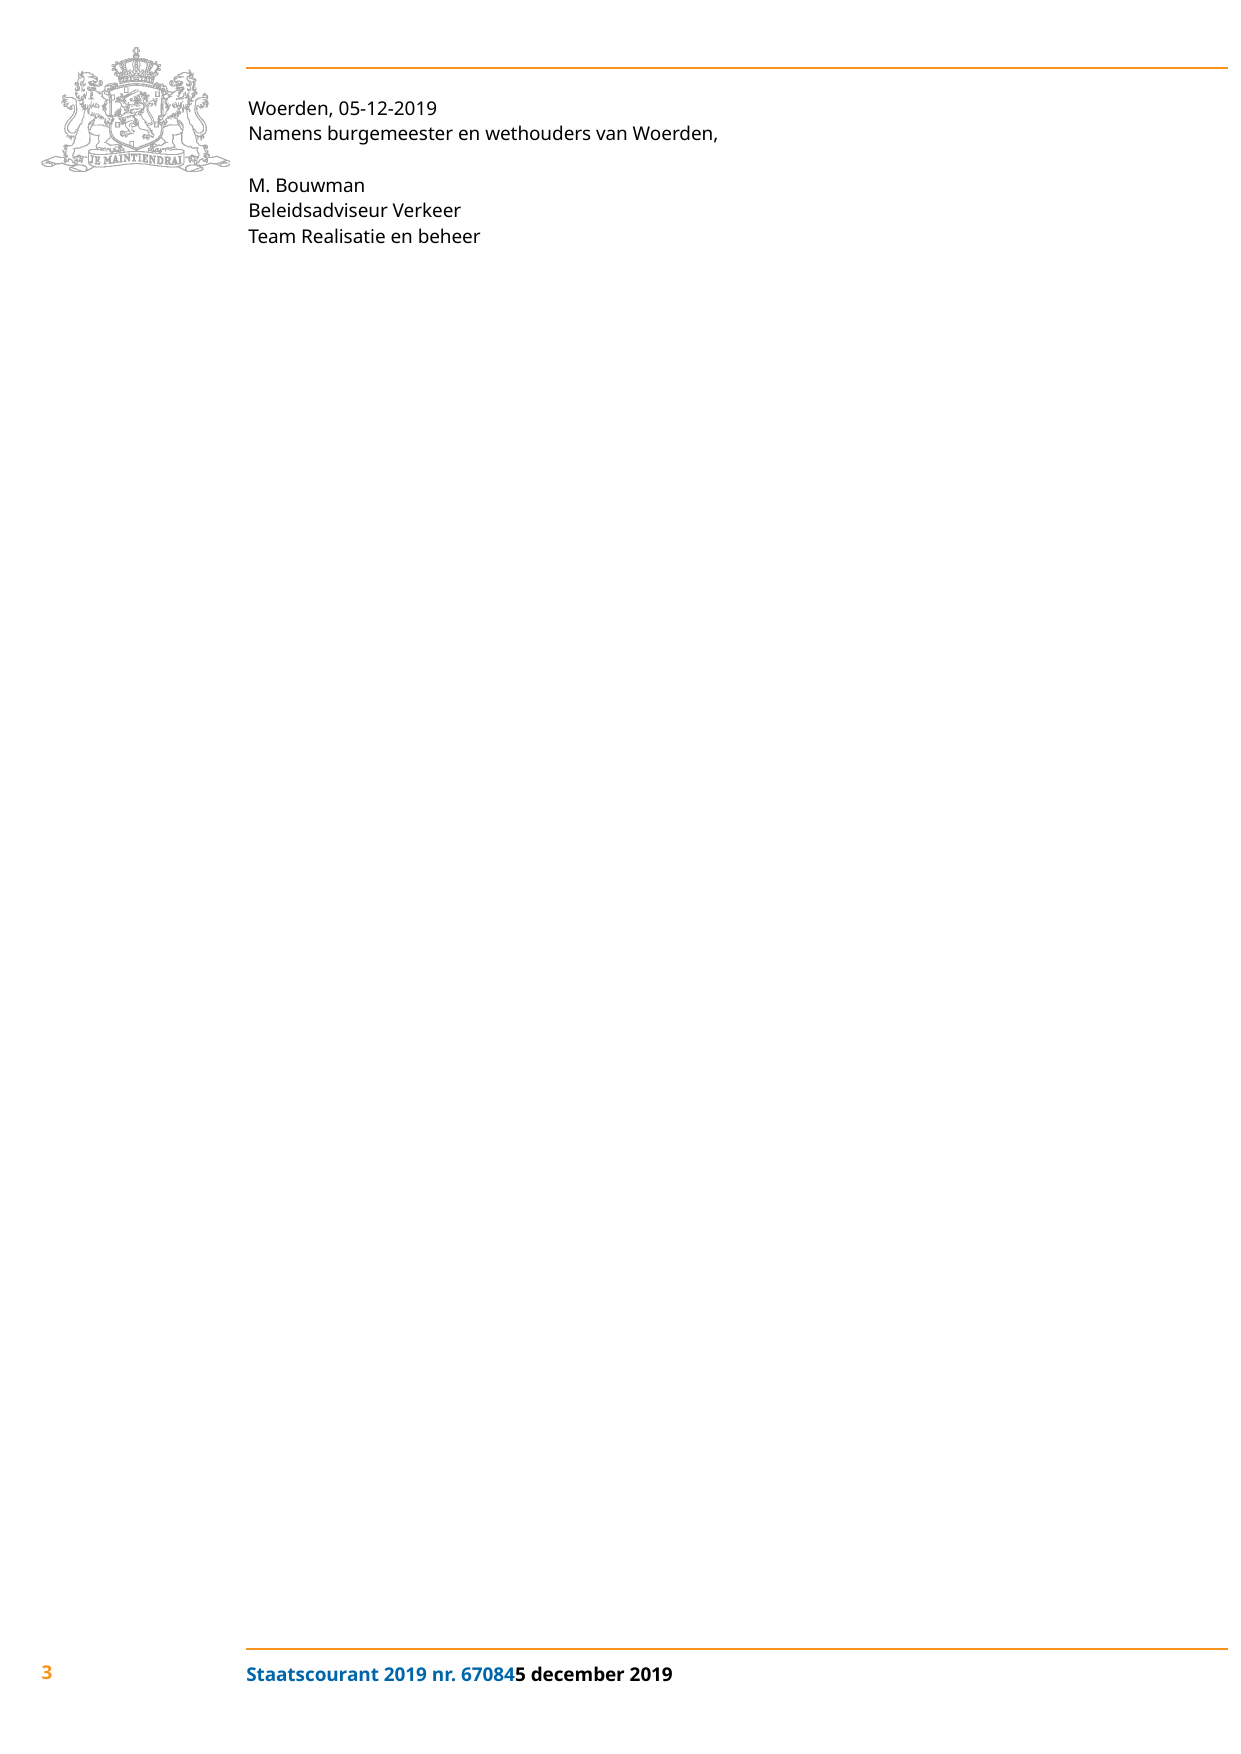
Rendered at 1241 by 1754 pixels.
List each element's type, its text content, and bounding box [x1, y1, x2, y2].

picture [41, 47, 231, 172]
text Beleidsadviseur Verkeer [248, 198, 1152, 223]
text Namens burgemeester en wethouders van Woerden, [248, 121, 1152, 146]
text M. Bouwman [248, 172, 1152, 198]
text Team Realisatie en beheer [248, 223, 1152, 249]
text Woerden, 05-12-2019 [248, 95, 1152, 121]
